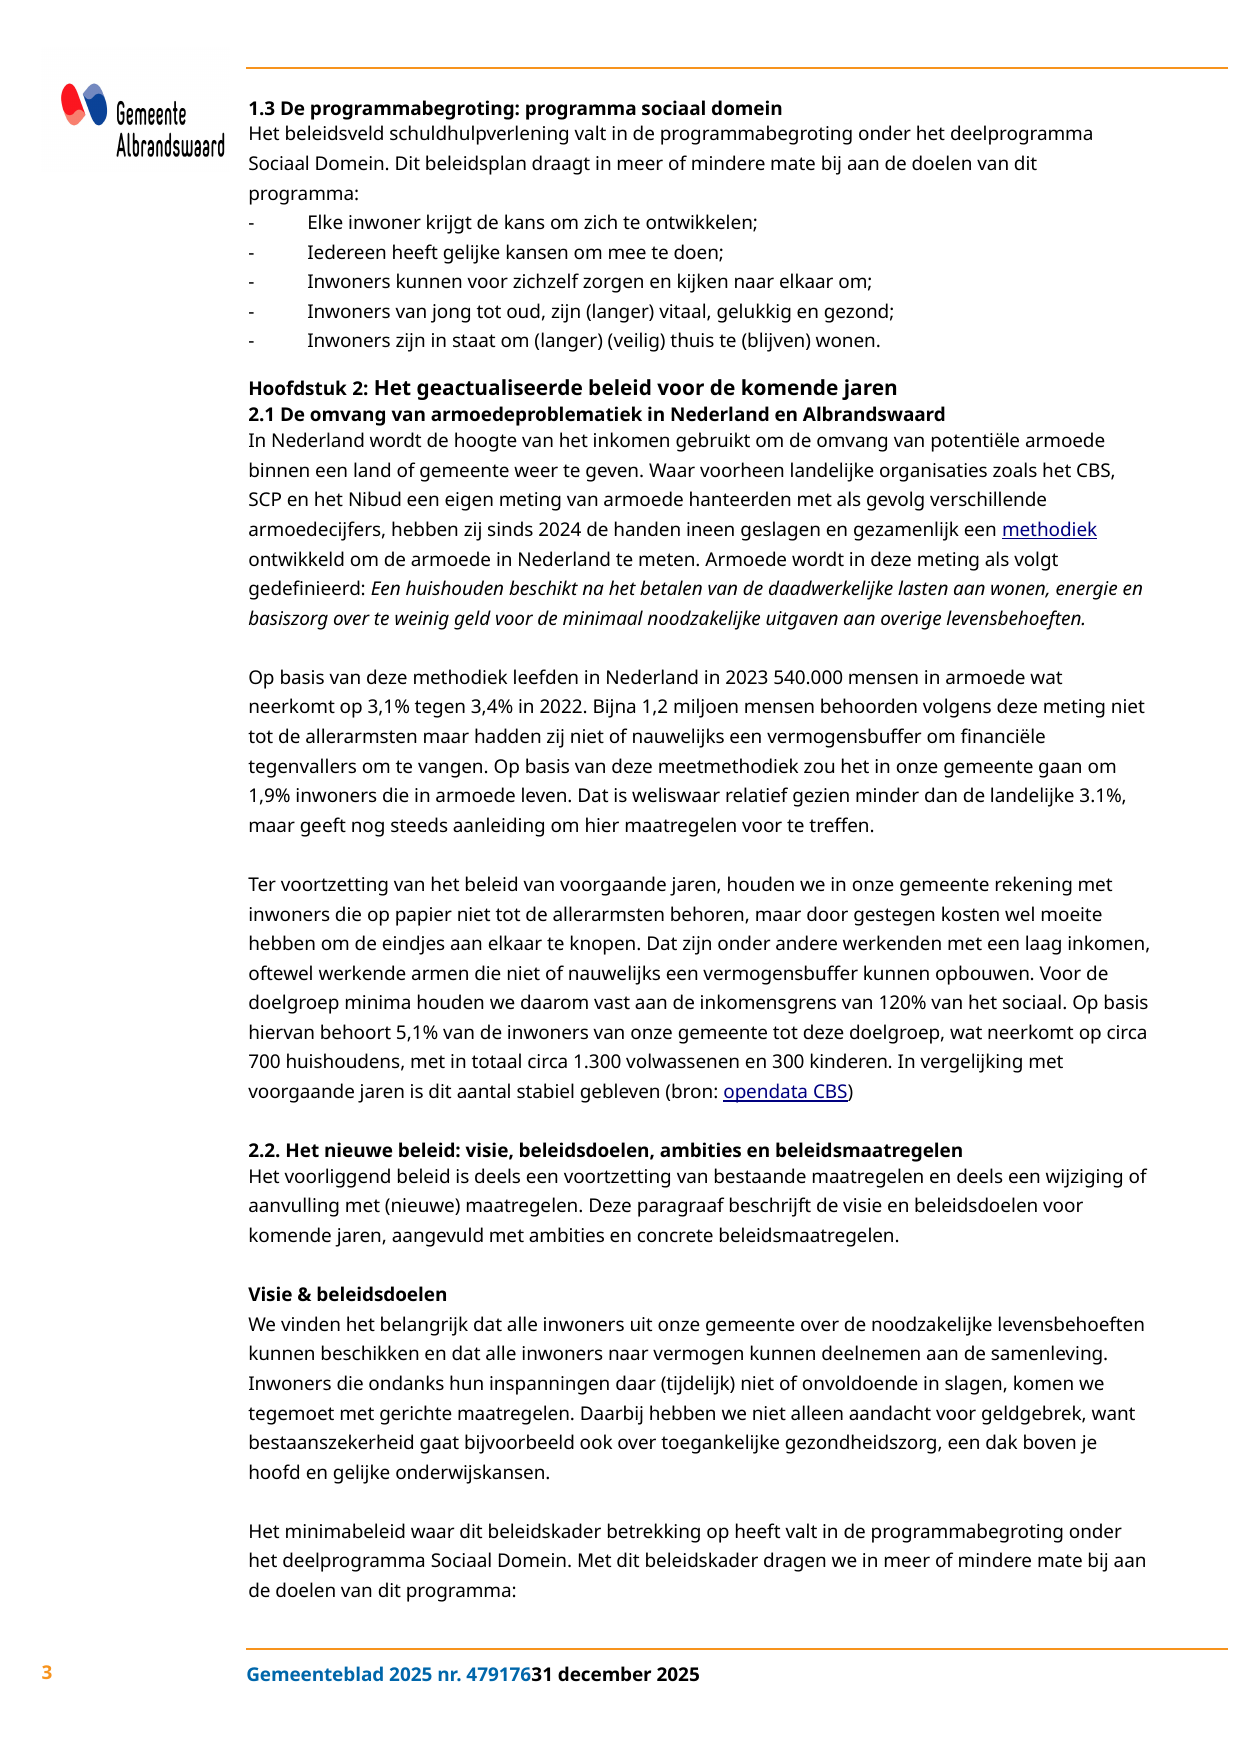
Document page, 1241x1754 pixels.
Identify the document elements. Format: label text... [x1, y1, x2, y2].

text Het voorliggend beleid is deels een voortzetting van bestaande maatregelen en deels een wijziging of aanvulling met (nieuwe) maatregelen. Deze paragraaf beschrijft de visie en beleidsdoelen voor komende jaren, aangevuld met ambities en concrete beleidsmaatregelen. [248, 1163, 1152, 1248]
text 2.1 De omvang van armoedeproblematiek in Nederland en Albrandswaard [248, 402, 1152, 427]
text Op basis van deze methodiek leefden in Nederland in 2023 540.000 mensen in armoede wat neerkomt op 3,1% tegen 3,4% in 2022. Bijna 1,2 miljoen mensen behoorden volgens deze meting niet tot de allerarmsten maar hadden zij niet of nauwelijks een vermogensbuffer om financiële tegenvallers om te vangen. Op basis van deze meetmethodiek zou het in onze gemeente gaan om 1,9% inwoners die in armoede leven. Dat is weliswaar relatief gezien minder dan de landelijke 3.1%, maar geeft nog steeds aanleiding om hier maatregelen voor te treffen. [248, 664, 1152, 838]
text Het minimabeleid waar dit beleidskader betrekking op heeft valt in de programmabegroting onder het deelprogramma Sociaal Domein. Met dit beleidskader dragen we in meer of mindere mate bij aan de doelen van dit programma: [248, 1518, 1152, 1603]
text 1.3 De programmabegroting: programma sociaal domein [248, 95, 1152, 121]
text Hoofdstuk 2: Het geactualiseerde beleid voor de komende jaren [248, 373, 1152, 402]
list Elke inwoner krijgt de kans om zich te ontwikkelen; [248, 209, 1152, 235]
list Inwoners kunnen voor zichzelf zorgen en kijken naar elkaar om; [248, 268, 1152, 294]
list Inwoners zijn in staat om (langer) (veilig) thuis te (blijven) wonen. [248, 328, 1152, 353]
list Iedereen heeft gelijke kansen om mee te doen; [248, 239, 1152, 264]
text Ter voortzetting van het beleid van voorgaande jaren, houden we in onze gemeente rekening met inwoners die op papier niet tot de allerarmsten behoren, maar door gestegen kosten wel moeite hebben om de eindjes aan elkaar te knopen. Dat zijn onder andere werkenden met een laag inkomen, oftewel werkende armen die niet of nauwelijks een vermogensbuffer kunnen opbouwen. Voor de doelgroep minima houden we daarom vast aan de inkomensgrens van 120% van het sociaal. Op basis hiervan behoort 5,1% van de inwoners van onze gemeente tot deze doelgroep, wat neerkomt op circa 700 huishoudens, met in totaal circa 1.300 volwassenen en 300 kinderen. In vergelijking met voorgaande jaren is dit aantal stabiel gebleven (bron: opendata CBS) [248, 871, 1152, 1104]
text In Nederland wordt de hoogte van het inkomen gebruikt om de omvang van potentiële armoede binnen een land of gemeente weer te geven. Waar voorheen landelijke organisaties zoals het CBS, SCP en het Nibud een eigen meting van armoede hanteerden met als gevolg verschillende armoedecijfers, hebben zij sinds 2024 de handen ineen geslagen en gezamenlijk een methodiek ontwikkeld om de armoede in Nederland te meten. Armoede wordt in deze meting als volgt gedefinieerd: Een huishouden beschikt na het betalen van de daadwerkelijke lasten aan wonen, energie en basiszorg over te weinig geld voor de minimaal noodzakelijke uitgaven aan overige levensbehoeften. [248, 427, 1152, 631]
list Inwoners van jong tot oud, zijn (langer) vitaal, gelukkig en gezond; [248, 298, 1152, 324]
picture [41, 47, 231, 172]
text We vinden het belangrijk dat alle inwoners uit onze gemeente over de noodzakelijke levensbehoeften kunnen beschikken en dat alle inwoners naar vermogen kunnen deelnemen aan de samenleving. Inwoners die ondanks hun inspanningen daar (tijdelijk) niet of onvoldoende in slagen, komen we tegemoet met gerichte maatregelen. Daarbij hebben we niet alleen aandacht voor geldgebrek, want bestaanszekerheid gaat bijvoorbeeld ook over toegankelijke gezondheidszorg, een dak boven je hoofd en gelijke onderwijskansen. [248, 1311, 1152, 1485]
text Het beleidsveld schuldhulpverlening valt in de programmabegroting onder het deelprogramma Sociaal Domein. Dit beleidsplan draagt in meer of mindere mate bij aan de doelen van dit programma: [248, 121, 1152, 205]
text 2.2. Het nieuwe beleid: visie, beleidsdoelen, ambities en beleidsmaatregelen [248, 1137, 1152, 1163]
text Visie & beleidsdoelen [248, 1281, 1152, 1307]
